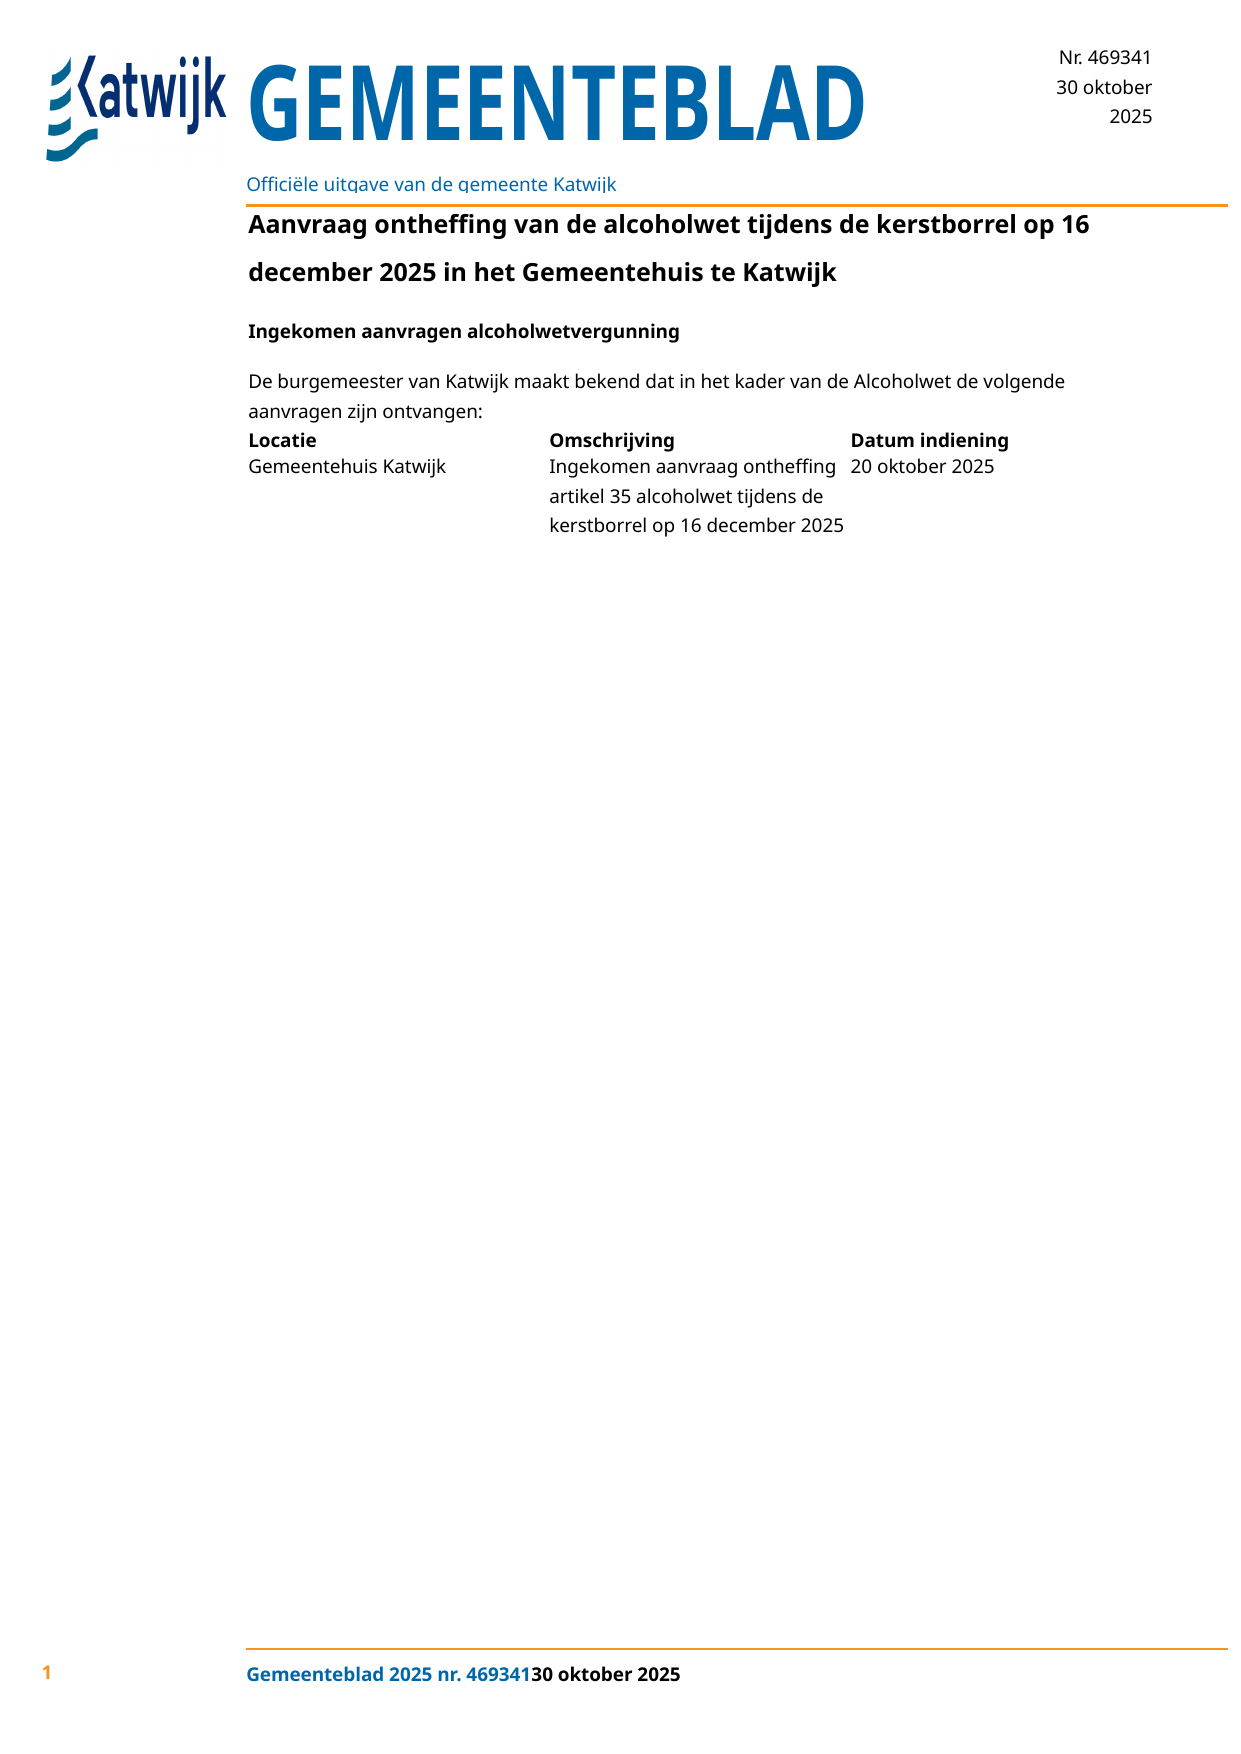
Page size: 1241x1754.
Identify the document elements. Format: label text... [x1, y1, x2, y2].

table_header Locatie [248, 428, 549, 453]
table_cell Gemeentehuis Katwijk [248, 453, 549, 538]
table_cell Ingekomen aanvraag ontheffing artikel 35 alcoholwet tijdens de kerstborrel op 16 december 2025 [549, 453, 850, 538]
text De burgemeester van Katwijk maakt bekend dat in het kader van de Alcoholwet de volgende aanvragen zijn ontvangen: [248, 368, 1152, 424]
table_header Datum indiening [850, 428, 1152, 453]
table_header Omschrijving [549, 428, 850, 453]
text Aanvraag ontheffing van de alcoholwet tijdens de kerstborrel op 16 december 2025 in het Gemeentehuis te Katwijk [248, 207, 1152, 288]
picture [41, 47, 231, 172]
text Ingekomen aanvragen alcoholwetvergunning [248, 318, 1152, 344]
table_cell 20 oktober 2025 [850, 453, 1152, 538]
